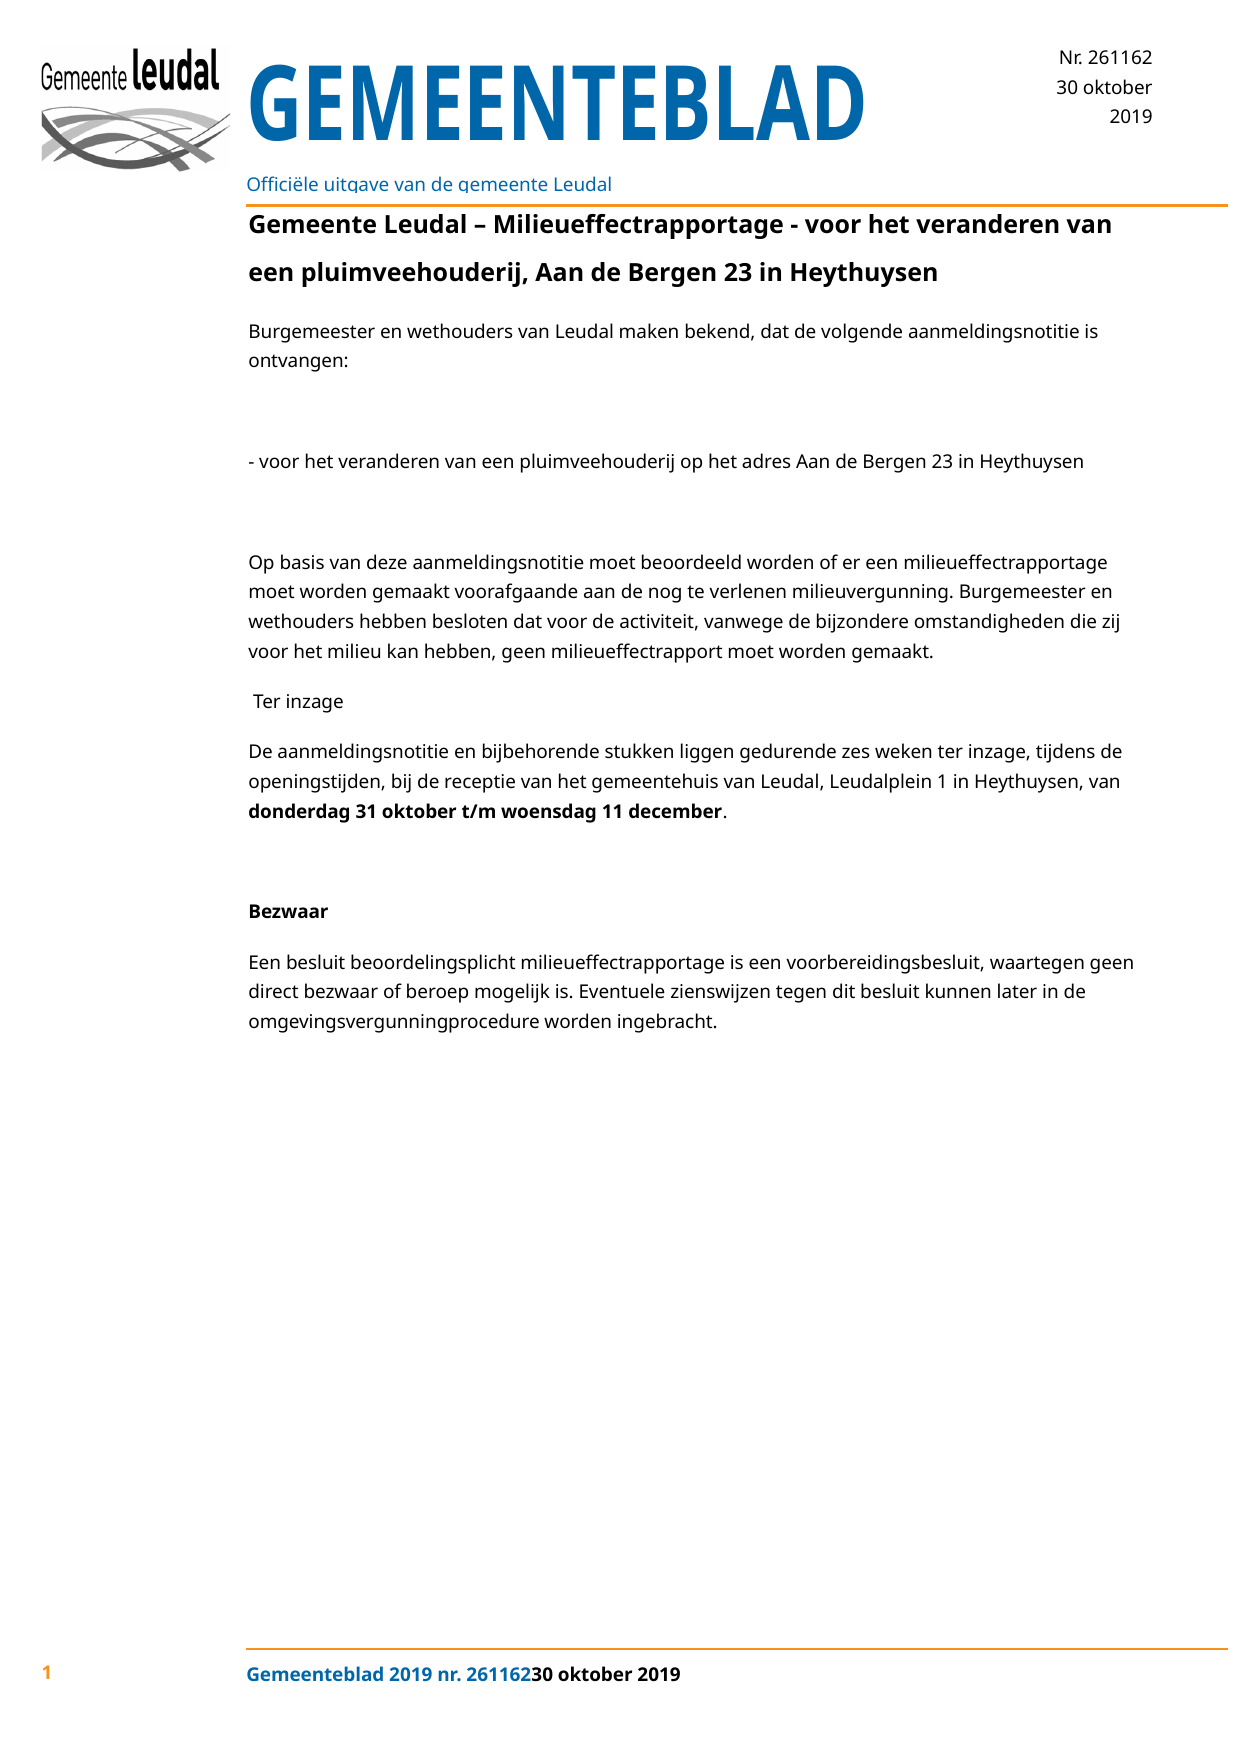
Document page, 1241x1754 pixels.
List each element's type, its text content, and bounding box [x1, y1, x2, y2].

text Bezwaar [248, 899, 1152, 924]
text Een besluit beoordelingsplicht milieueffectrapportage is een voorbereidingsbesluit, waartegen geen direct bezwaar of beroep mogelijk is. Eventuele zienswijzen tegen dit besluit kunnen later in de omgevingsvergunningprocedure worden ingebracht. [248, 949, 1152, 1034]
text Burgemeester en wethouders van Leudal maken bekend, dat de volgende aanmeldingsnotitie is ontvangen: [248, 318, 1152, 373]
text Ter inzage [248, 688, 1152, 714]
text De aanmeldingsnotitie en bijbehorende stukken liggen gedurende zes weken ter inzage, tijdens de openingstijden, bij de receptie van het gemeentehuis van Leudal, Leudalplein 1 in Heythuysen, van donderdag 31 oktober t/m woensdag 11 december. [248, 739, 1152, 824]
text - voor het veranderen van een pluimveehouderij op het adres Aan de Bergen 23 in Heythuysen [248, 448, 1152, 474]
picture [41, 47, 231, 172]
text Gemeente Leudal – Milieueffectrapportage - voor het veranderen van een pluimveehouderij, Aan de Bergen 23 in Heythuysen [248, 207, 1152, 288]
text Op basis van deze aanmeldingsnotitie moet beoordeeld worden of er een milieueffectrapportage moet worden gemaakt voorafgaande aan de nog te verlenen milieuvergunning. Burgemeester en wethouders hebben besloten dat voor de activiteit, vanwege de bijzondere omstandigheden die zij voor het milieu kan hebben, geen milieueffectrapport moet worden gemaakt. [248, 549, 1152, 664]
